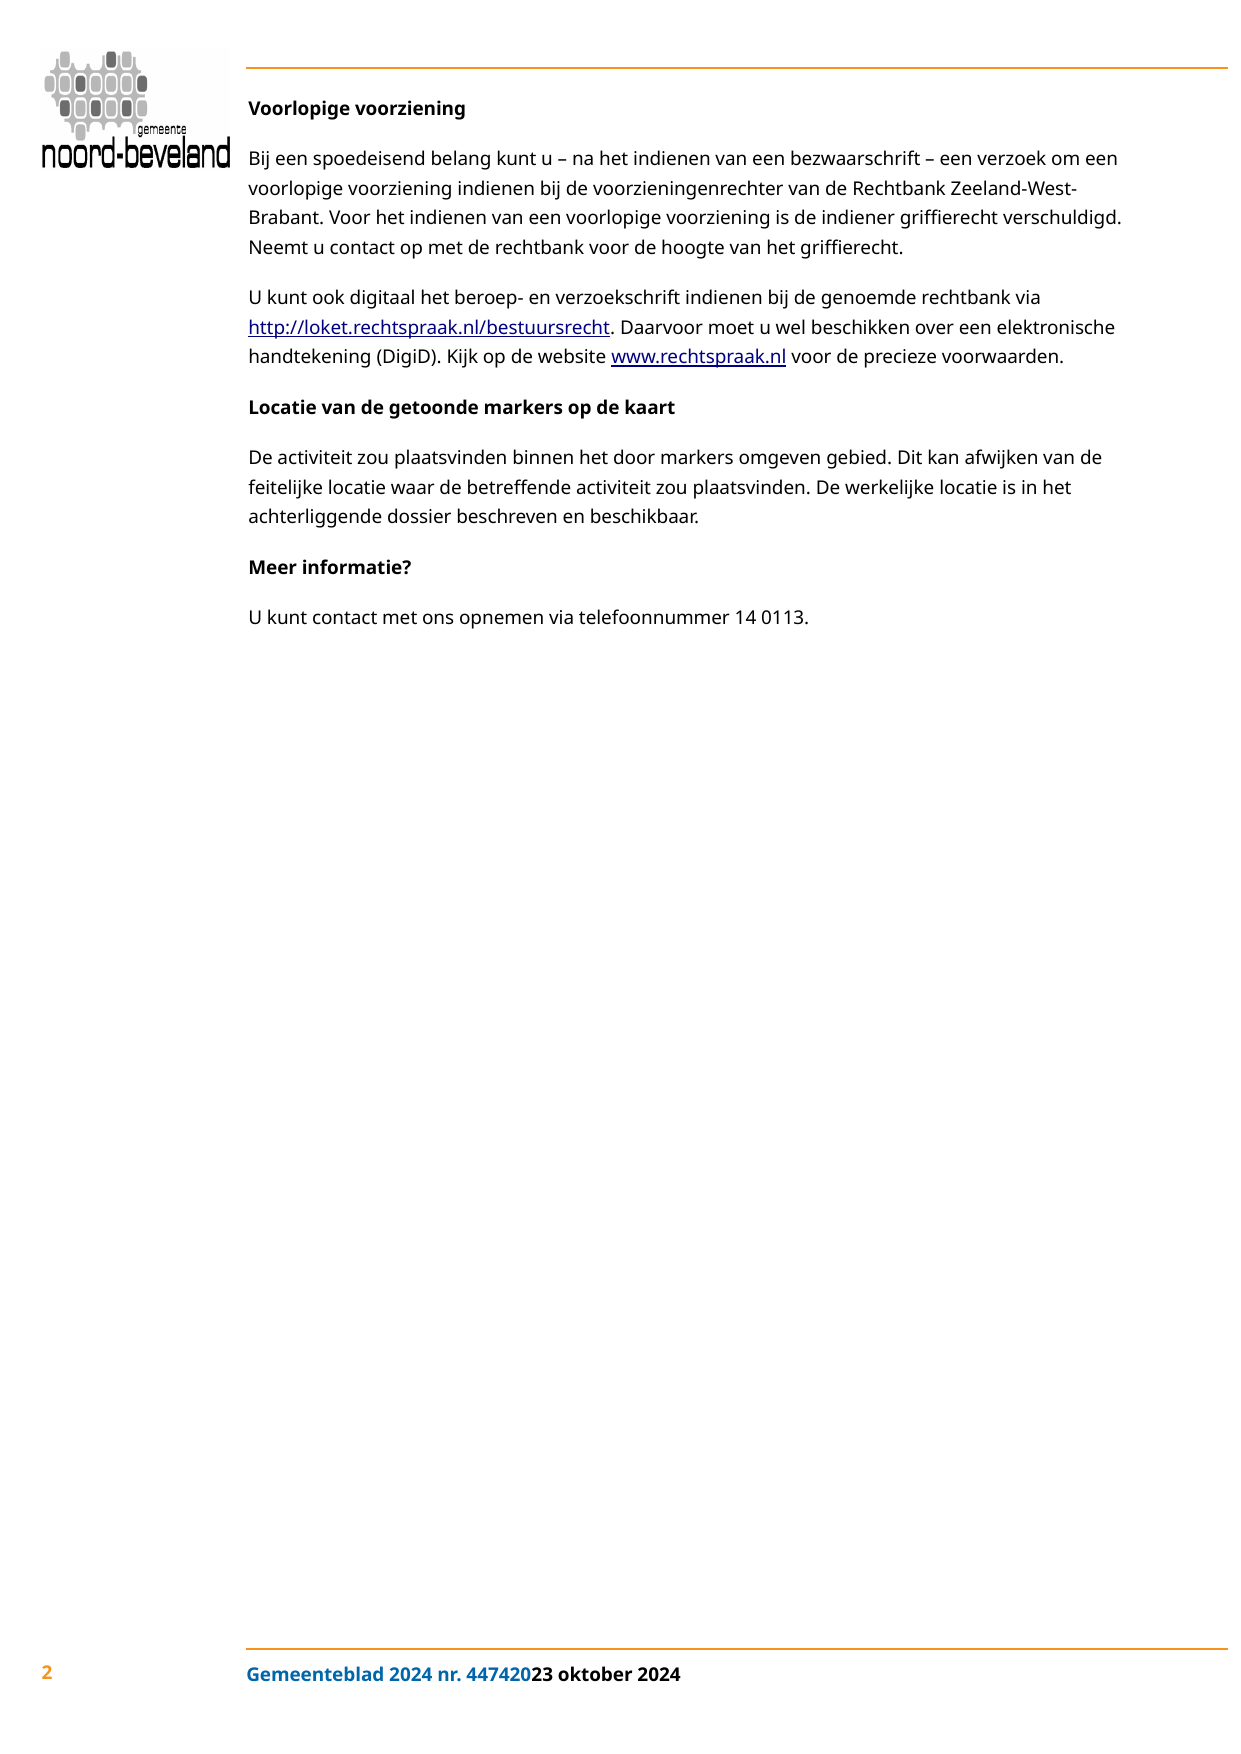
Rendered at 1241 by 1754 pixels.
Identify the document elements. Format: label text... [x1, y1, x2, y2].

text Bij een spoedeisend belang kunt u – na het indienen van een bezwaarschrift – een verzoek om een voorlopige voorziening indienen bij de voorzieningenrechter van de Rechtbank Zeeland-West-Brabant. Voor het indienen van een voorlopige voorziening is de indiener griffierecht verschuldigd. Neemt u contact op met de rechtbank voor de hoogte van het griffierecht. [248, 145, 1152, 260]
text U kunt contact met ons opnemen via telefoonnummer 14 0113. [248, 604, 1152, 630]
text U kunt ook digitaal het beroep- en verzoekschrift indienen bij de genoemde rechtbank via http://loket.rechtspraak.nl/bestuursrecht. Daarvoor moet u wel beschikken over een elektronische handtekening (DigiD). Kijk op de website www.rechtspraak.nl voor de precieze voorwaarden. [248, 284, 1152, 369]
picture [41, 47, 231, 172]
text De activiteit zou plaatsvinden binnen het door markers omgeven gebied. Dit kan afwijken van de feitelijke locatie waar de betreffende activiteit zou plaatsvinden. De werkelijke locatie is in het achterliggende dossier beschreven en beschikbaar. [248, 444, 1152, 529]
text Voorlopige voorziening [248, 95, 1152, 121]
text Meer informatie? [248, 554, 1152, 580]
text Locatie van de getoonde markers op de kaart [248, 394, 1152, 420]
